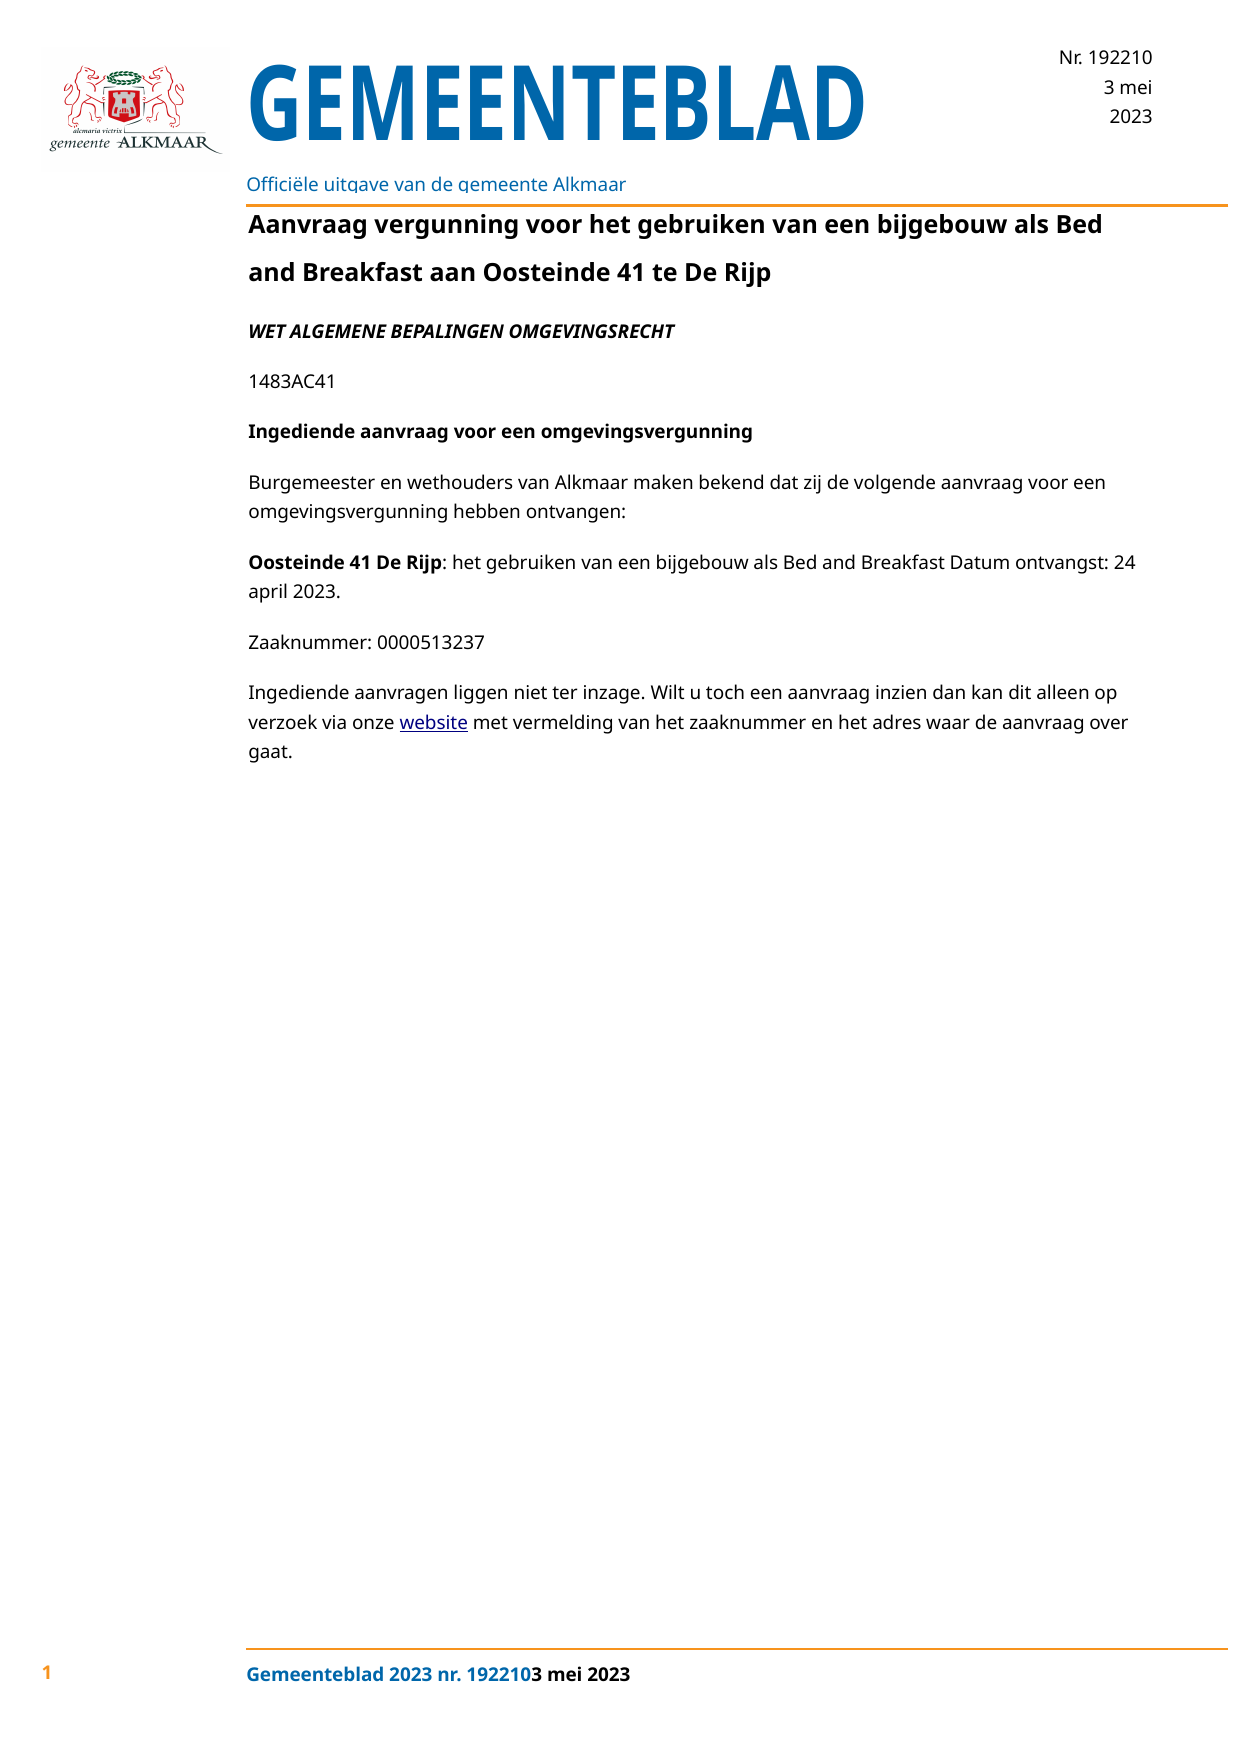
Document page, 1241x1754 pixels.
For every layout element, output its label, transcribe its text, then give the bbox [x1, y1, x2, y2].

text Burgemeester en wethouders van Alkmaar maken bekend dat zij de volgende aanvraag voor een omgevingsvergunning hebben ontvangen: [248, 469, 1152, 524]
text Ingediende aanvraag voor een omgevingsvergunning [248, 419, 1152, 444]
text WET ALGEMENE BEPALINGEN OMGEVINGSRECHT [248, 318, 1152, 344]
text Oosteinde 41 De Rijp: het gebruiken van een bijgebouw als Bed and Breakfast Datum ontvangst: 24 april 2023. [248, 549, 1152, 604]
picture [41, 47, 231, 172]
text Zaaknummer: 0000513237 [248, 629, 1152, 655]
text 1483AC41 [248, 368, 1152, 394]
text Aanvraag vergunning voor het gebruiken van een bijgebouw als Bed and Breakfast aan Oosteinde 41 te De Rijp [248, 207, 1152, 288]
text Ingediende aanvragen liggen niet ter inzage. Wilt u toch een aanvraag inzien dan kan dit alleen op verzoek via onze website met vermelding van het zaaknummer en het adres waar de aanvraag over gaat. [248, 679, 1152, 764]
